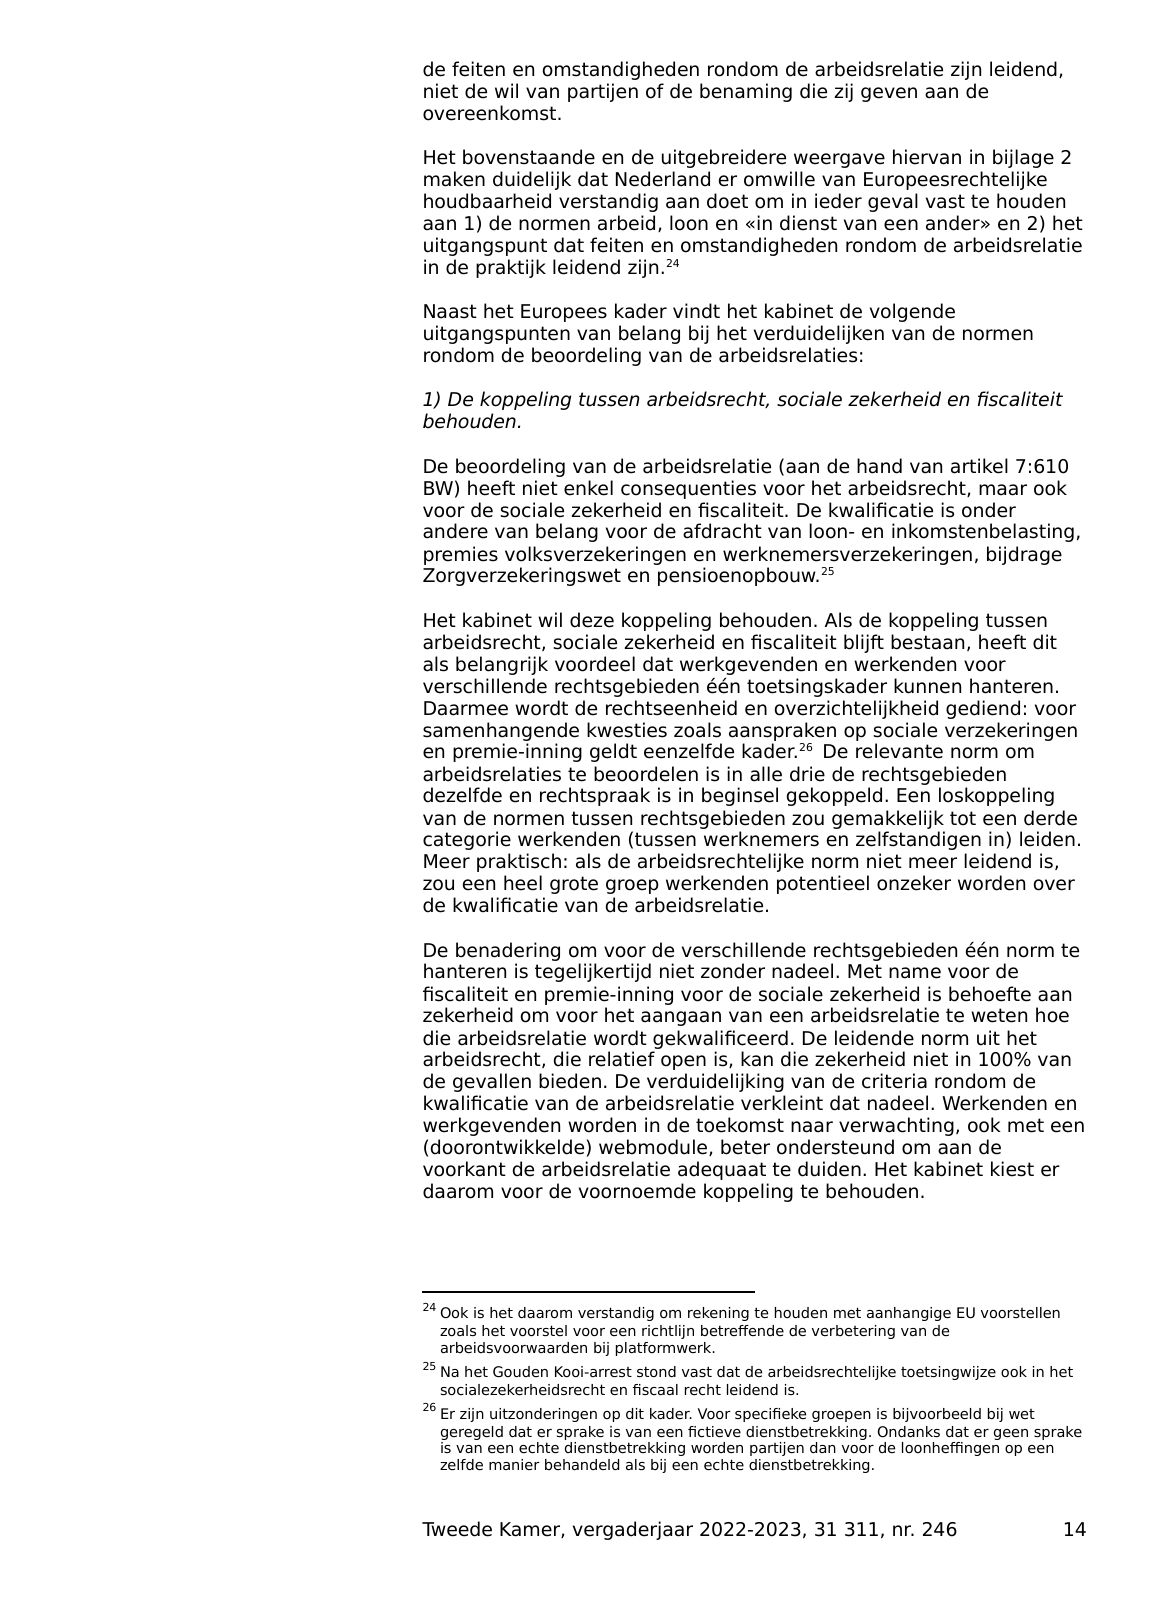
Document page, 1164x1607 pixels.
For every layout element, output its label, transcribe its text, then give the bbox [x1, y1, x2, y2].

text Het bovenstaande en de uitgebreidere weergave hiervan in bijlage 2 maken duidelijk dat Nederland er omwille van Europeesrechtelijke houdbaarheid verstandig aan doet om in ieder geval vast te houden aan 1) de normen arbeid, loon en «in dienst van een ander» en 2) het uitgangspunt dat feiten en omstandigheden rondom de arbeidsrelatie in de praktijk leidend zijn. [422, 147, 1087, 279]
text Na het Gouden Kooi-arrest stond vast dat de arbeidsrechtelijke toetsingwijze ook in het socialezekerheidsrecht en fiscaal recht leidend is. [422, 1360, 1087, 1399]
subtitle 1) De koppeling tussen arbeidsrecht, sociale zekerheid en fiscaliteit behouden. [422, 389, 1087, 433]
text de feiten en omstandigheden rondom de arbeidsrelatie zijn leidend, niet de wil van partijen of de benaming die zij geven aan de overeenkomst. [422, 59, 1087, 125]
text De beoordeling van de arbeidsrelatie (aan de hand van artikel 7:610 BW) heeft niet enkel consequenties voor het arbeidsrecht, maar ook voor de sociale zekerheid en fiscaliteit. De kwalificatie is onder andere van belang voor de afdracht van loon- en inkomstenbelasting, premies volksverzekeringen en werknemersverzekeringen, bijdrage Zorgverzekeringswet en pensioenopbouw. [422, 456, 1087, 587]
text Ook is het daarom verstandig om rekening te houden met aanhangige EU voorstellen zoals het voorstel voor een richtlijn betreffende de verbetering van de arbeidsvoorwaarden bij platformwerk. [422, 1301, 1087, 1357]
text Naast het Europees kader vindt het kabinet de volgende uitgangspunten van belang bij het verduidelijken van de normen rondom de beoordeling van de arbeidsrelaties: [422, 301, 1087, 367]
text Het kabinet wil deze koppeling behouden. Als de koppeling tussen arbeidsrecht, sociale zekerheid en fiscaliteit blijft bestaan, heeft dit als belangrijk voordeel dat werkgevenden en werkenden voor verschillende rechtsgebieden één toetsingskader kunnen hanteren. Daarmee wordt de rechtseenheid en overzichtelijkheid gediend: voor samenhangende kwesties zoals aanspraken op sociale verzekeringen en premie-inning geldt eenzelfde kader. De relevante norm om arbeidsrelaties te beoordelen is in alle drie de rechtsgebieden dezelfde en rechtspraak is in beginsel gekoppeld. Een loskoppeling van de normen tussen rechtsgebieden zou gemakkelijk tot een derde categorie werkenden (tussen werknemers en zelfstandigen in) leiden. Meer praktisch: als de arbeidsrechtelijke norm niet meer leidend is, zou een heel grote groep werkenden potentieel onzeker worden over de kwalificatie van de arbeidsrelatie. [422, 609, 1087, 917]
text Er zijn uitzonderingen op dit kader. Voor specifieke groepen is bijvoorbeeld bij wet geregeld dat er sprake is van een fictieve dienstbetrekking. Ondanks dat er geen sprake is van een echte dienstbetrekking worden partijen dan voor de loonheffingen op een zelfde manier behandeld als bij een echte dienstbetrekking. [422, 1402, 1087, 1474]
text De benadering om voor de verschillende rechtsgebieden één norm te hanteren is tegelijkertijd niet zonder nadeel. Met name voor de fiscaliteit en premie-inning voor de sociale zekerheid is behoefte aan zekerheid om voor het aangaan van een arbeidsrelatie te weten hoe die arbeidsrelatie wordt gekwalificeerd. De leidende norm uit het arbeidsrecht, die relatief open is, kan die zekerheid niet in 100% van de gevallen bieden. De verduidelijking van de criteria rondom de kwalificatie van de arbeidsrelatie verkleint dat nadeel. Werkenden en werkgevenden worden in de toekomst naar verwachting, ook met een (doorontwikkelde) webmodule, beter ondersteund om aan de voorkant de arbeidsrelatie adequaat te duiden. Het kabinet kiest er daarom voor de voornoemde koppeling te behouden. [422, 939, 1087, 1203]
